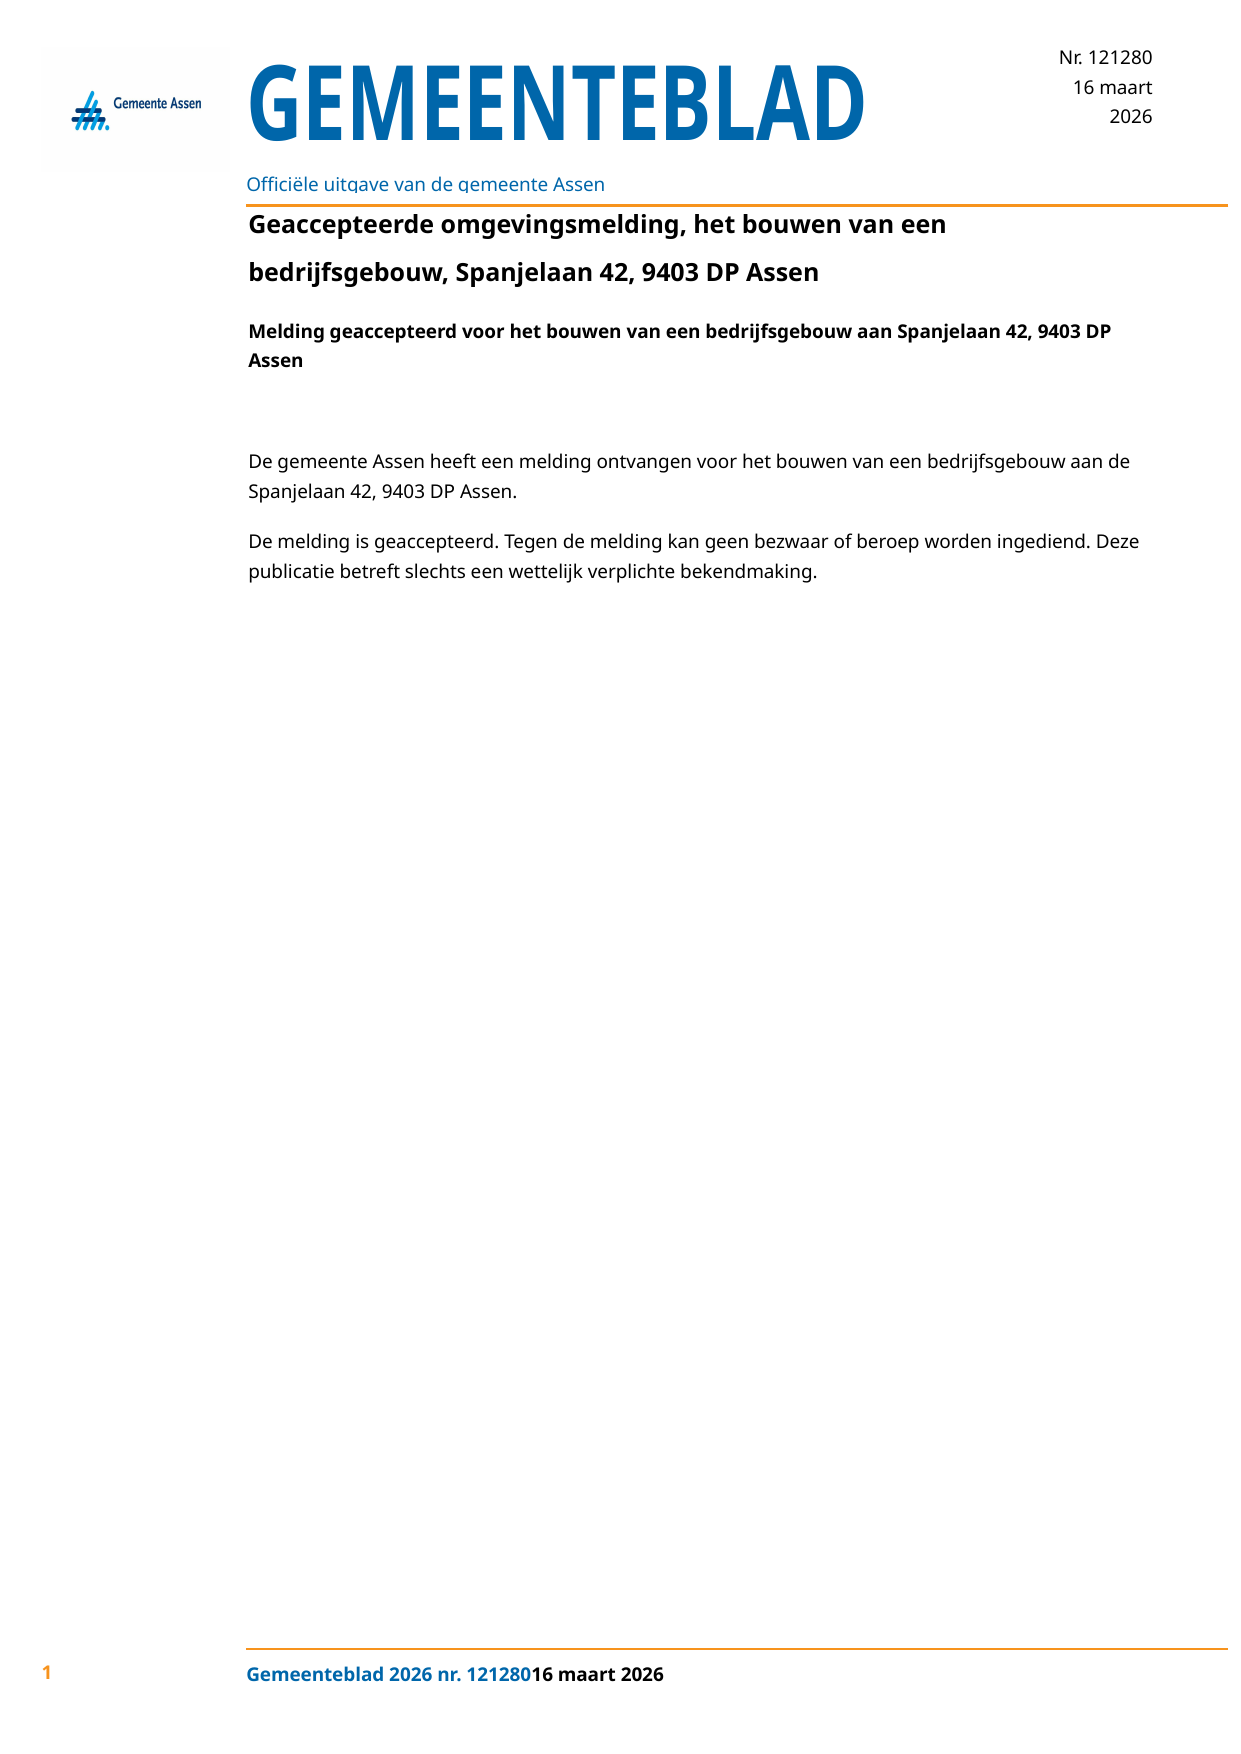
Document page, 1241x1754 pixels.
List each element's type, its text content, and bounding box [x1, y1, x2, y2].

text Melding geaccepteerd voor het bouwen van een bedrijfsgebouw aan Spanjelaan 42, 9403 DP Assen [248, 318, 1152, 373]
picture [41, 47, 231, 172]
text De gemeente Assen heeft een melding ontvangen voor het bouwen van een bedrijfsgebouw aan de Spanjelaan 42, 9403 DP Assen. [248, 448, 1152, 504]
text Geaccepteerde omgevingsmelding, het bouwen van een bedrijfsgebouw, Spanjelaan 42, 9403 DP Assen [248, 207, 1152, 288]
text De melding is geaccepteerd. Tegen de melding kan geen bezwaar of beroep worden ingediend. Deze publicatie betreft slechts een wettelijk verplichte bekendmaking. [248, 528, 1152, 584]
